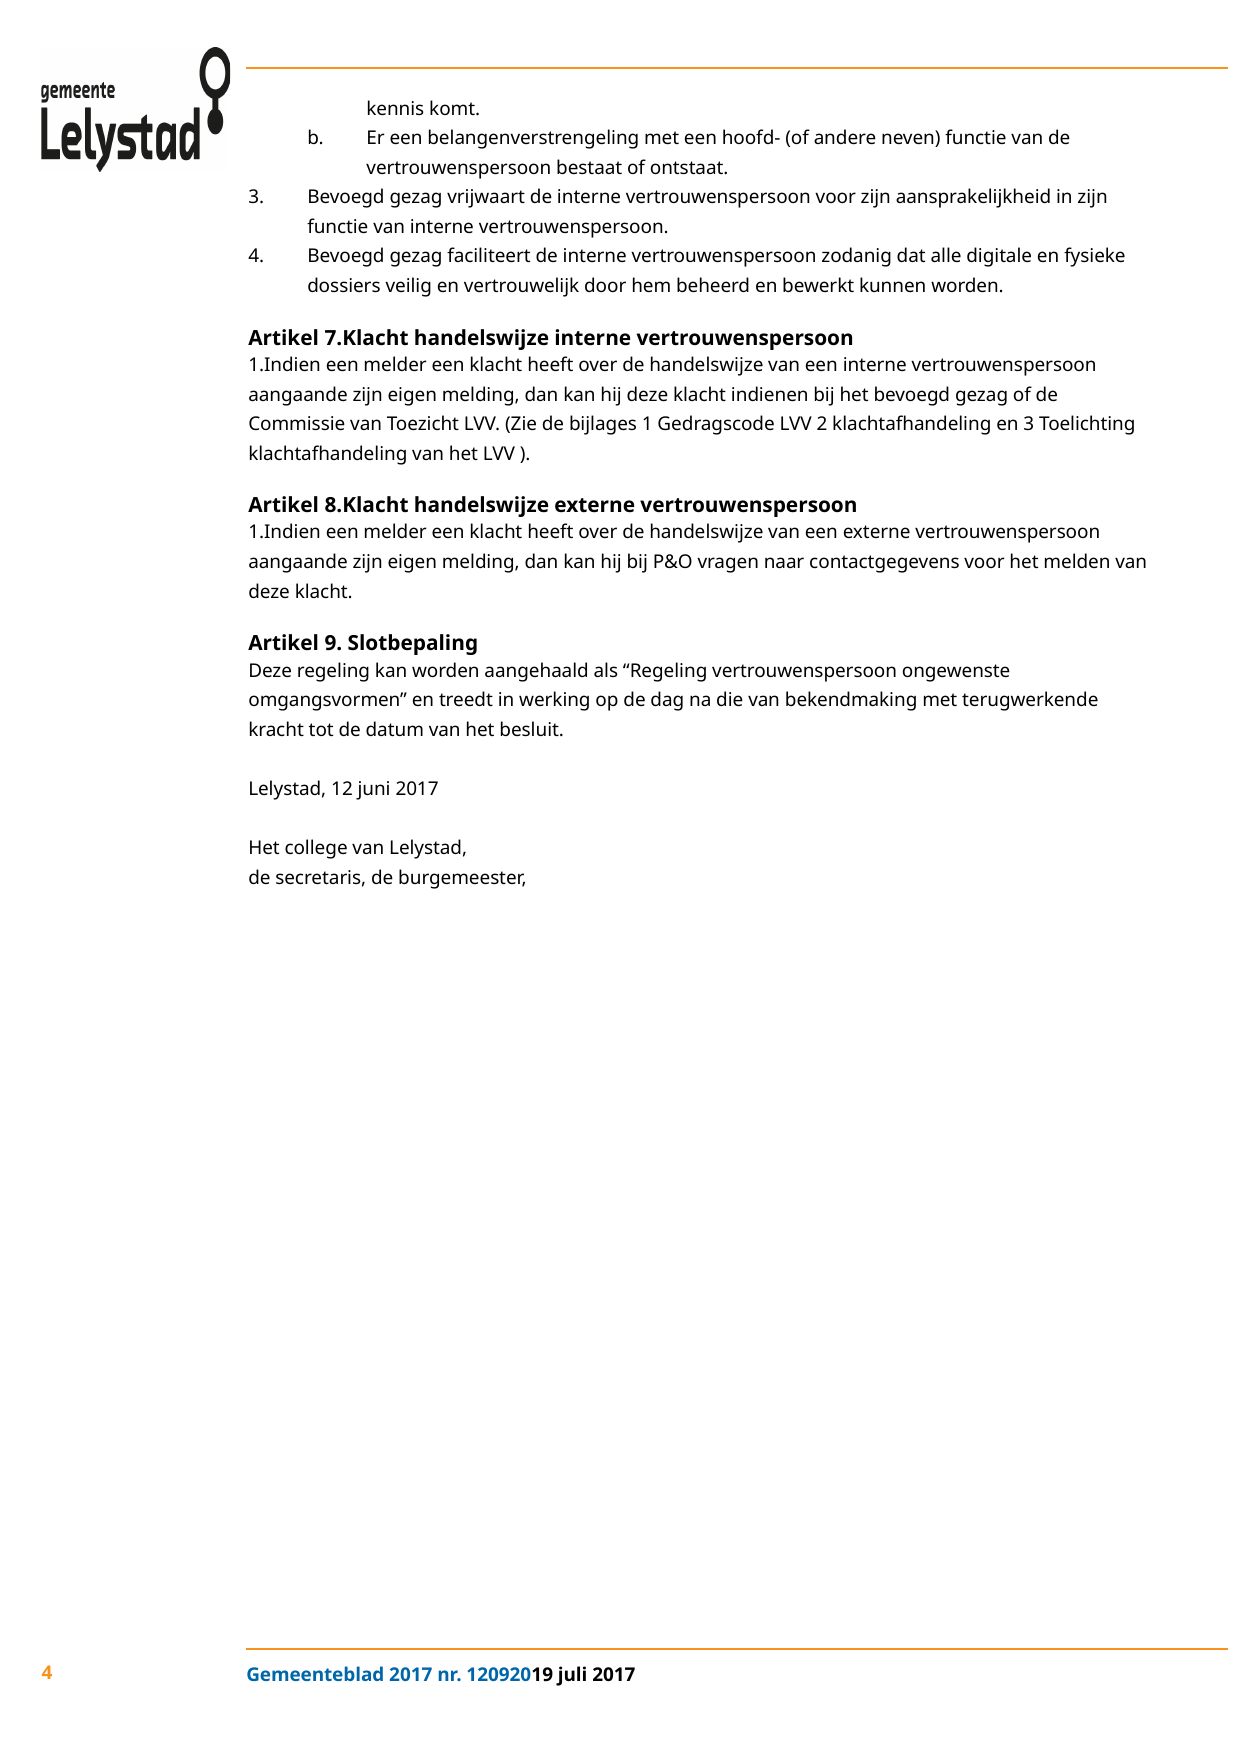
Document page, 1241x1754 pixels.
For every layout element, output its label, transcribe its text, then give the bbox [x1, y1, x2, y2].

text Artikel 9. Slotbepaling [248, 628, 1152, 657]
text 1.Indien een melder een klacht heeft over de handelswijze van een externe vertrouwenspersoon aangaande zijn eigen melding, dan kan hij bij P&O vragen naar contactgegevens voor het melden van deze klacht. [248, 519, 1152, 604]
text 1.Indien een melder een klacht heeft over de handelswijze van een interne vertrouwenspersoon aangaande zijn eigen melding, dan kan hij deze klacht indienen bij het bevoegd gezag of de Commissie van Toezicht LVV. (Zie de bijlages 1 Gedragscode LVV 2 klachtafhandeling en 3 Toelichting klachtafhandeling van het LVV ). [248, 351, 1152, 466]
text Deze regeling kan worden aangehaald als “Regeling vertrouwenspersoon ongewenste omgangsvormen” en treedt in werking op de dag na die van bekendmaking met terugwerkende kracht tot de datum van het besluit. [248, 657, 1152, 742]
text Lelystad, 12 juni 2017 [248, 775, 1152, 801]
list Bevoegd gezag faciliteert de interne vertrouwenspersoon zodanig dat alle digitale en fysieke dossiers veilig en vertrouwelijk door hem beheerd en bewerkt kunnen worden. [248, 243, 1152, 298]
text Het college van Lelystad, [248, 834, 1152, 860]
text Artikel 8.Klacht handelswijze externe vertrouwenspersoon [248, 490, 1152, 519]
text Artikel 7.Klacht handelswijze interne vertrouwenspersoon [248, 323, 1152, 351]
list Er een belangenverstrengeling met een hoofd- (of andere neven) functie van de vertrouwenspersoon bestaat of ontstaat. [307, 124, 1152, 180]
text de secretaris, de burgemeester, [248, 864, 1152, 889]
picture [41, 47, 231, 172]
list Bevoegd gezag vrijwaart de interne vertrouwenspersoon voor zijn aansprakelijkheid in zijn functie van interne vertrouwenspersoon. [248, 183, 1152, 239]
list kennis komt. [307, 95, 1152, 121]
